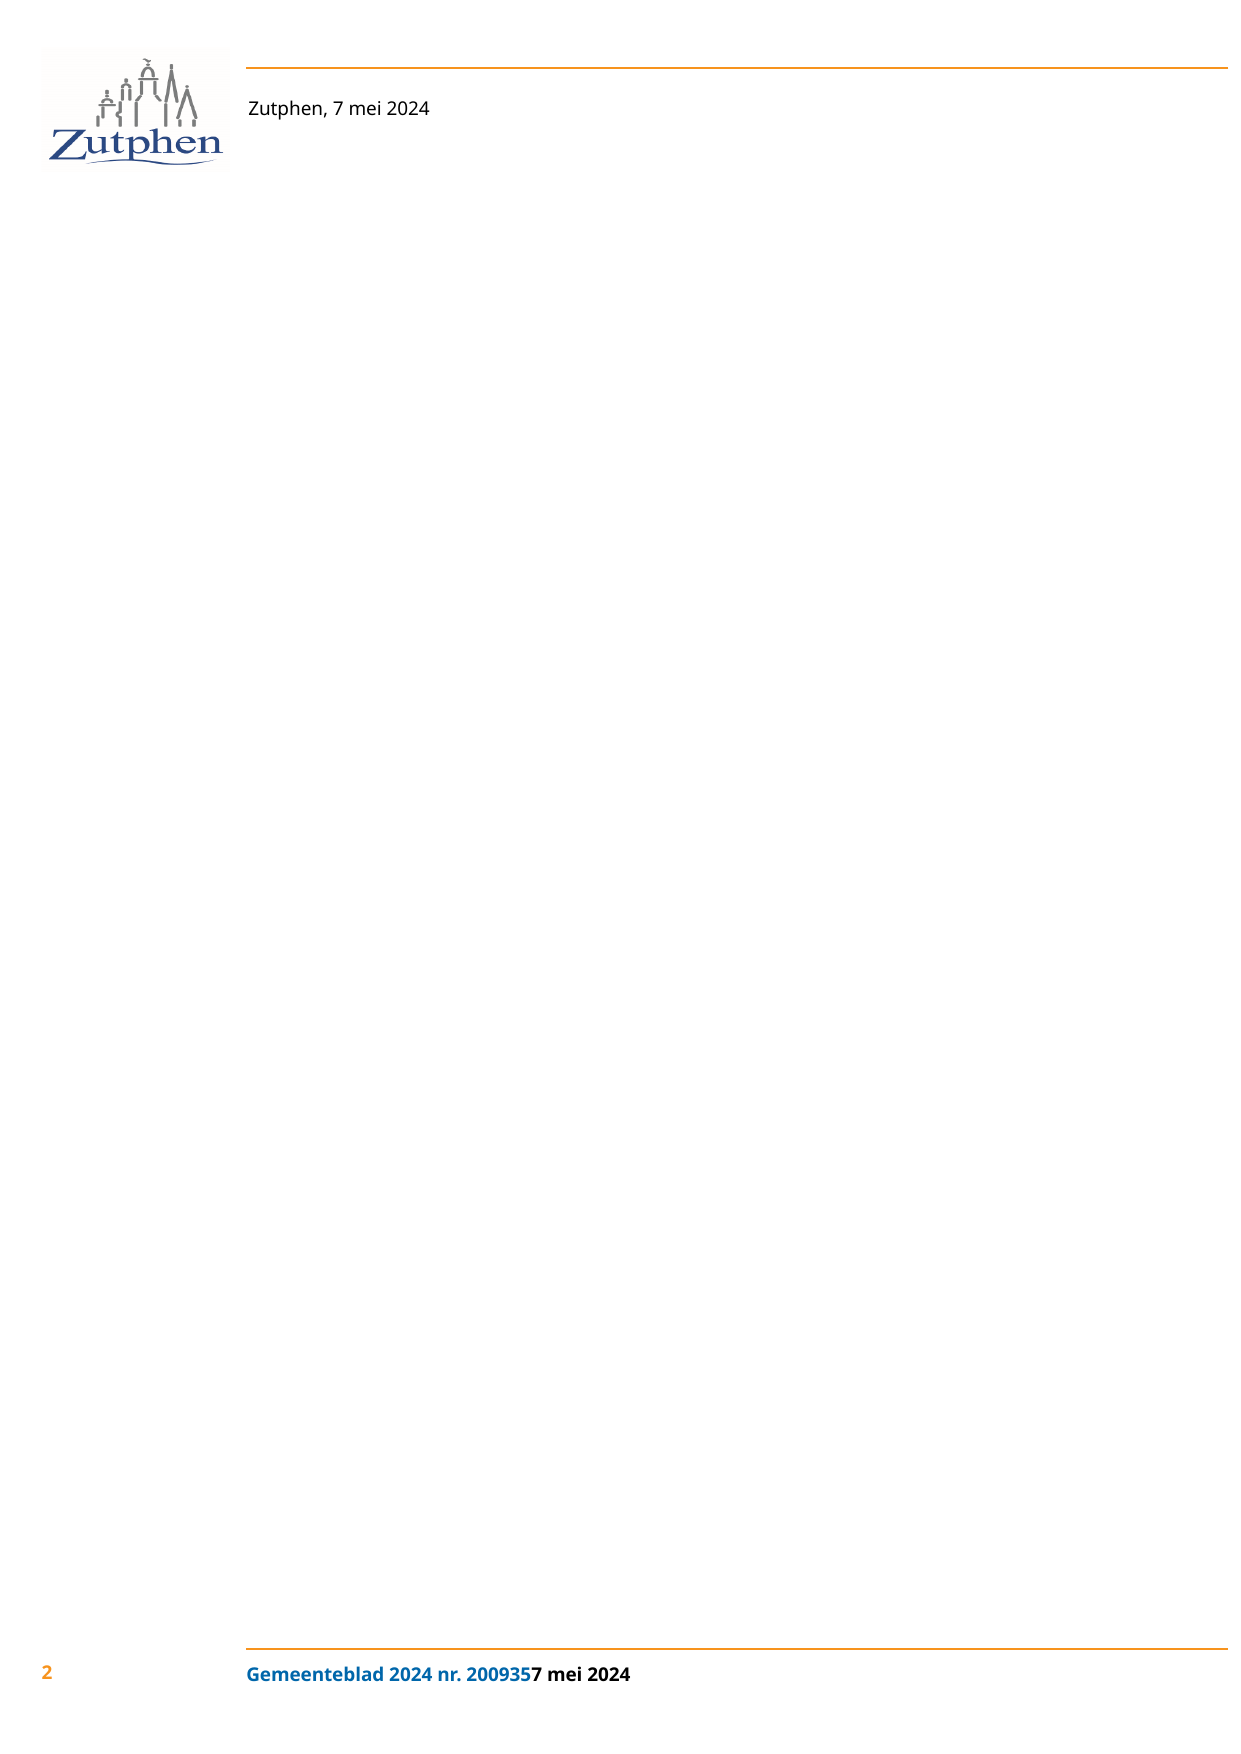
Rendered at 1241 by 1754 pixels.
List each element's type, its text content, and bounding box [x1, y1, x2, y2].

picture [41, 47, 231, 172]
text Zutphen, 7 mei 2024 [248, 95, 1152, 121]
